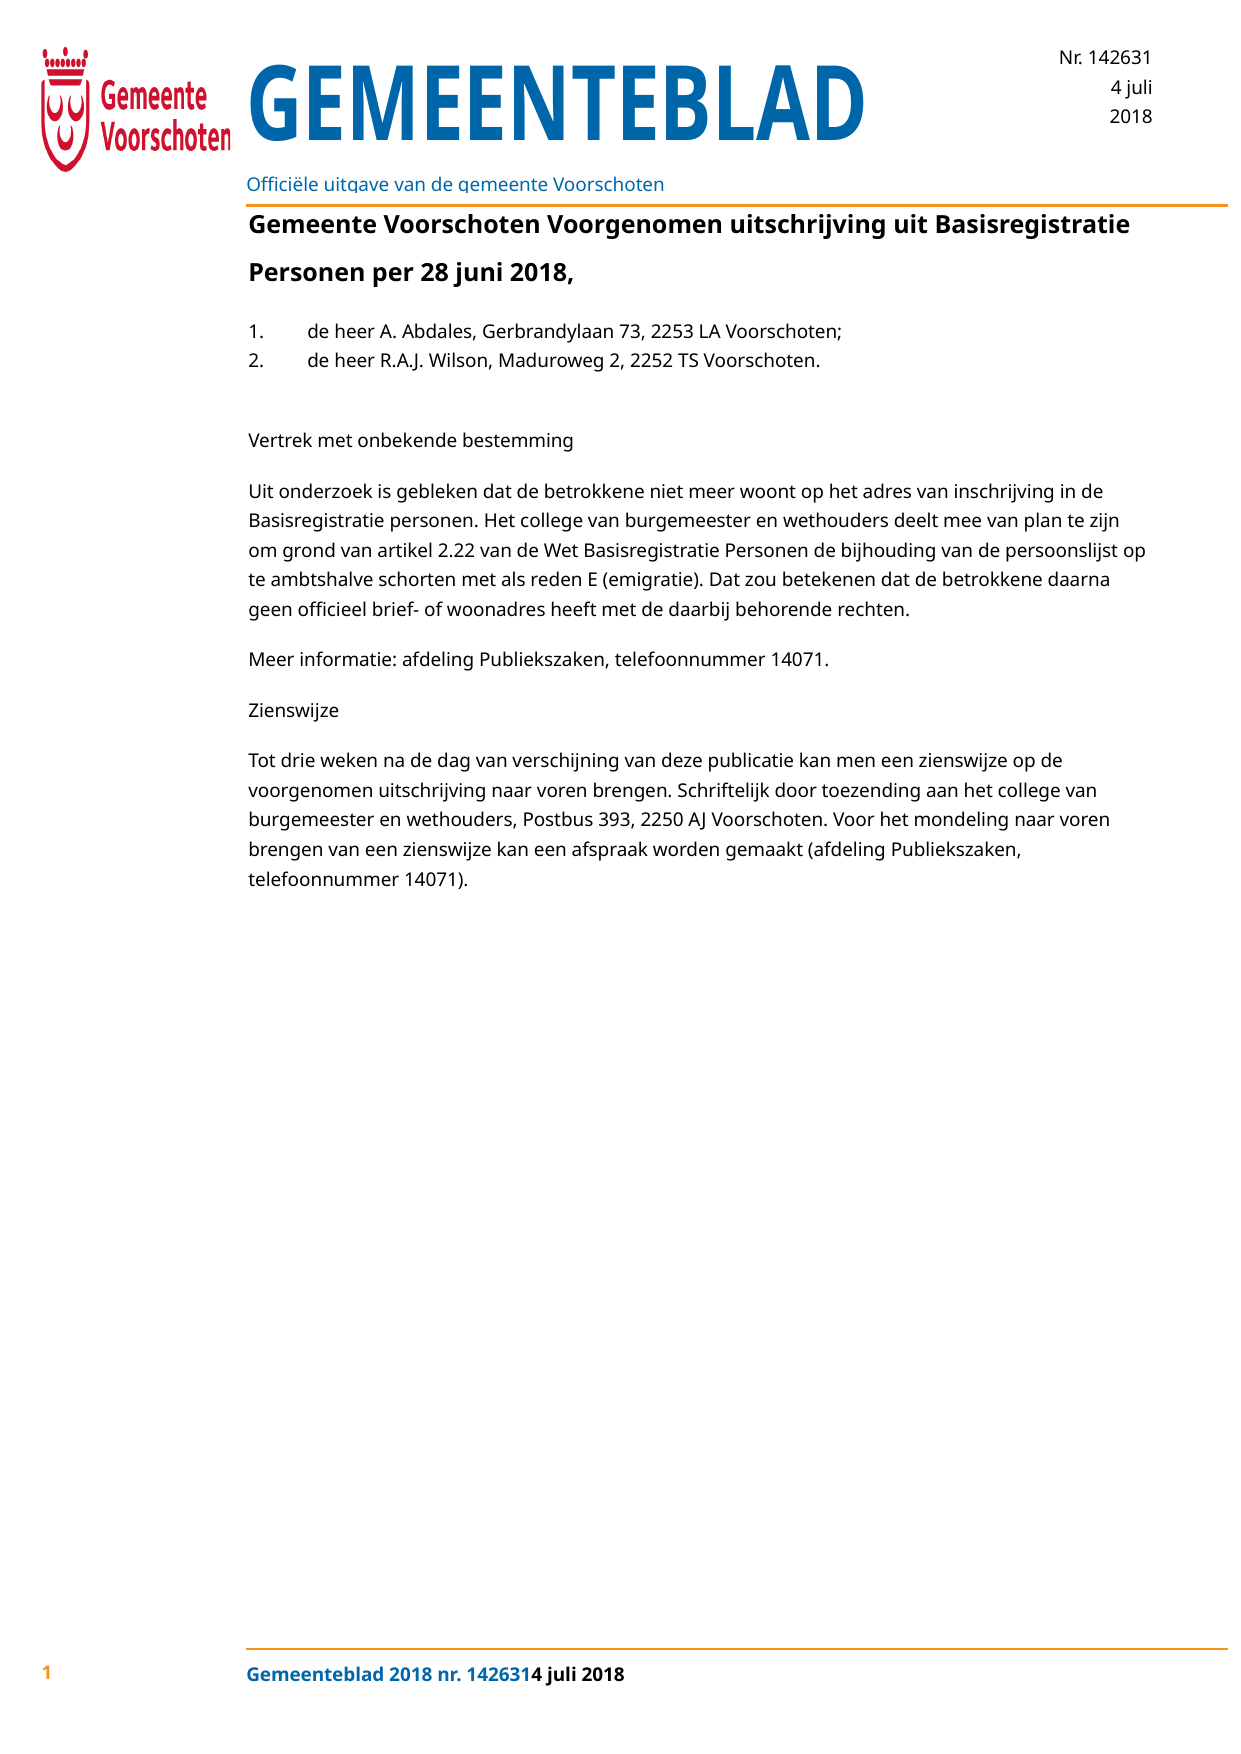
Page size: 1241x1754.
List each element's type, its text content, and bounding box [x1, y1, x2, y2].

picture [41, 47, 231, 172]
text Uit onderzoek is gebleken dat de betrokkene niet meer woont op het adres van inschrijving in de Basisregistratie personen. Het college van burgemeester en wethouders deelt mee van plan te zijn om grond van artikel 2.22 van de Wet Basisregistratie Personen de bijhouding van de persoonslijst op te ambtshalve schorten met als reden E (emigratie). Dat zou betekenen dat de betrokkene daarna geen officieel brief- of woonadres heeft met de daarbij behorende rechten. [248, 478, 1152, 622]
text Gemeente Voorschoten Voorgenomen uitschrijving uit Basisregistratie Personen per 28 juni 2018, [248, 207, 1152, 288]
text Vertrek met onbekende bestemming [248, 427, 1152, 453]
text Zienswijze [248, 697, 1152, 723]
text Tot drie weken na de dag van verschijning van deze publicatie kan men een zienswijze op de voorgenomen uitschrijving naar voren brengen. Schriftelijk door toezending aan het college van burgemeester en wethouders, Postbus 393, 2250 AJ Voorschoten. Voor het mondeling naar voren brengen van een zienswijze kan een afspraak worden gemaakt (afdeling Publiekszaken, telefoonnummer 14071). [248, 747, 1152, 892]
list de heer R.A.J. Wilson, Maduroweg 2, 2252 TS Voorschoten. [248, 347, 1152, 373]
text Meer informatie: afdeling Publiekszaken, telefoonnummer 14071. [248, 647, 1152, 672]
list de heer A. Abdales, Gerbrandylaan 73, 2253 LA Voorschoten; [248, 318, 1152, 344]
